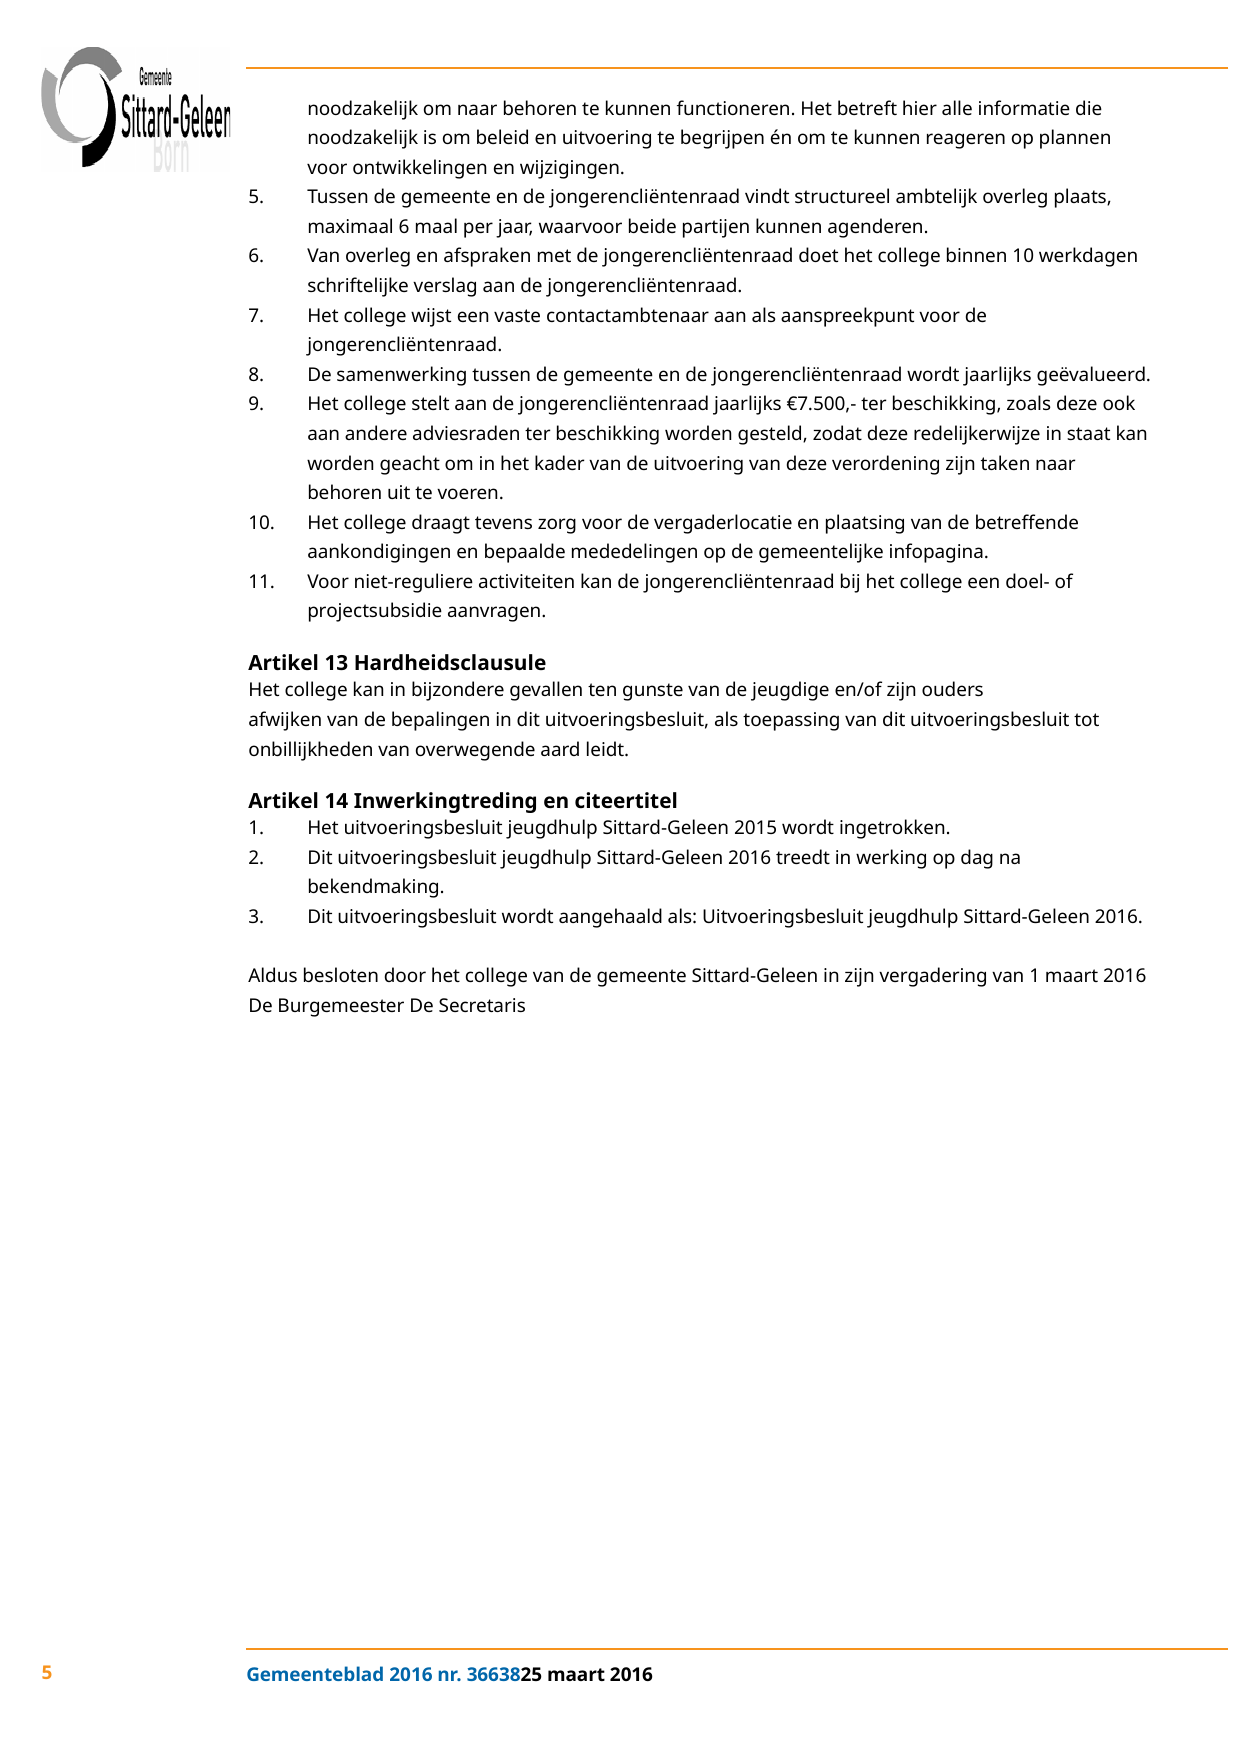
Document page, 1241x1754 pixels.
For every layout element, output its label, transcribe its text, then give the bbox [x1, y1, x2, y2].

text afwijken van de bepalingen in dit uitvoeringsbesluit, als toepassing van dit uitvoeringsbesluit tot onbillijkheden van overwegende aard leidt. [248, 706, 1152, 761]
list Dit uitvoeringsbesluit jeugdhulp Sittard-Geleen 2016 treedt in werking op dag na bekendmaking. [248, 844, 1152, 899]
list Voor niet-reguliere activiteiten kan de jongerencliëntenraad bij het college een doel- of projectsubsidie aanvragen. [248, 568, 1152, 623]
list Tussen de gemeente en de jongerencliëntenraad vindt structureel ambtelijk overleg plaats, maximaal 6 maal per jaar, waarvoor beide partijen kunnen agenderen. [248, 183, 1152, 239]
list Het college stelt aan de jongerencliëntenraad jaarlijks €7.500,- ter beschikking, zoals deze ook aan andere adviesraden ter beschikking worden gesteld, zodat deze redelijkerwijze in staat kan worden geacht om in het kader van de uitvoering van deze verordening zijn taken naar behoren uit te voeren. [248, 391, 1152, 505]
text Artikel 14 Inwerkingtreding en citeertitel [248, 786, 1152, 814]
list De samenwerking tussen de gemeente en de jongerencliëntenraad wordt jaarlijks geëvalueerd. [248, 361, 1152, 387]
text De Burgemeester De Secretaris [248, 992, 1152, 1018]
list Het college wijst een vaste contactambtenaar aan als aanspreekpunt voor de jongerencliëntenraad. [248, 302, 1152, 357]
text Aldus besloten door het college van de gemeente Sittard-Geleen in zijn vergadering van 1 maart 2016 [248, 962, 1152, 988]
list noodzakelijk om naar behoren te kunnen functioneren. Het betreft hier alle informatie die noodzakelijk is om beleid en uitvoering te begrijpen én om te kunnen reageren op plannen voor ontwikkelingen en wijzigingen. [248, 95, 1152, 180]
list Het college draagt tevens zorg voor de vergaderlocatie en plaatsing van de betreffende aankondigingen en bepaalde mededelingen op de gemeentelijke infopagina. [248, 509, 1152, 564]
list Van overleg en afspraken met de jongerencliëntenraad doet het college binnen 10 werkdagen schriftelijke verslag aan de jongerencliëntenraad. [248, 243, 1152, 298]
list Dit uitvoeringsbesluit wordt aangehaald als: Uitvoeringsbesluit jeugdhulp Sittard-Geleen 2016. [248, 903, 1152, 929]
text Het college kan in bijzondere gevallen ten gunste van de jeugdige en/of zijn ouders [248, 677, 1152, 702]
text Artikel 13 Hardheidsclausule [248, 648, 1152, 677]
picture [41, 47, 231, 172]
list Het uitvoeringsbesluit jeugdhulp Sittard-Geleen 2015 wordt ingetrokken. [248, 814, 1152, 840]
